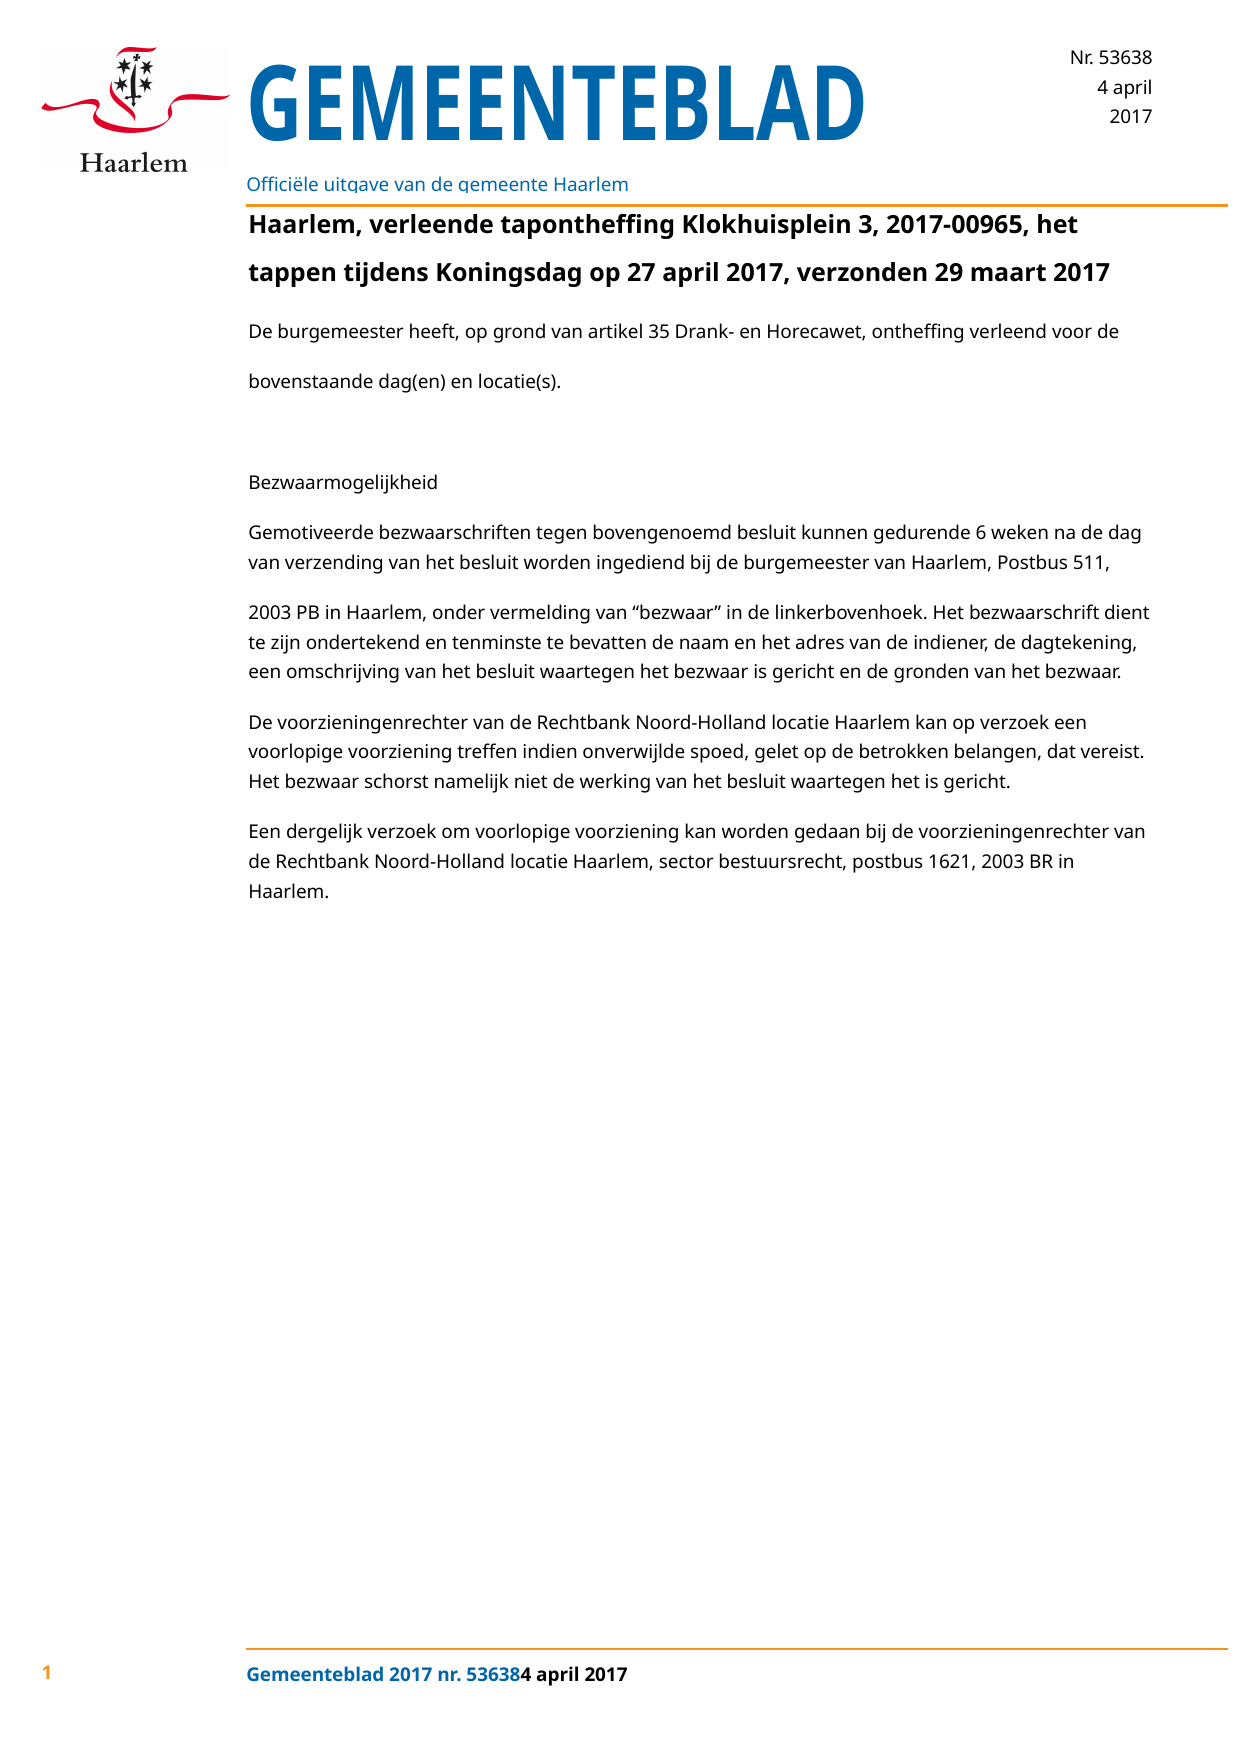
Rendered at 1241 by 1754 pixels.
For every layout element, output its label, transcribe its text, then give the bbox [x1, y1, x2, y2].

text Haarlem, verleende tapontheffing Klokhuisplein 3, 2017-00965, het tappen tijdens Koningsdag op 27 april 2017, verzonden 29 maart 2017 [248, 207, 1152, 288]
text 2003 PB in Haarlem, onder vermelding van “bezwaar” in de linkerbovenhoek. Het bezwaarschrift dient te zijn ondertekend en tenminste te bevatten de naam en het adres van de indiener, de dagtekening, een omschrijving van het besluit waartegen het bezwaar is gericht en de gronden van het bezwaar. [248, 599, 1152, 684]
text De burgemeester heeft, op grond van artikel 35 Drank- en Horecawet, ontheffing verleend voor de [248, 318, 1152, 344]
picture [41, 47, 231, 172]
text bovenstaande dag(en) en locatie(s). [248, 368, 1152, 394]
text De voorzieningenrechter van de Rechtbank Noord-Holland locatie Haarlem kan op verzoek een voorlopige voorziening treffen indien onverwijlde spoed, gelet op de betrokken belangen, dat vereist. Het bezwaar schorst namelijk niet de werking van het besluit waartegen het is gericht. [248, 709, 1152, 794]
text Gemotiveerde bezwaarschriften tegen bovengenoemd besluit kunnen gedurende 6 weken na de dag van verzending van het besluit worden ingediend bij de burgemeester van Haarlem, Postbus 511, [248, 519, 1152, 575]
text Een dergelijk verzoek om voorlopige voorziening kan worden gedaan bij de voorzieningenrechter van de Rechtbank Noord-Holland locatie Haarlem, sector bestuursrecht, postbus 1621, 2003 BR in Haarlem. [248, 819, 1152, 904]
text Bezwaarmogelijkheid [248, 469, 1152, 495]
